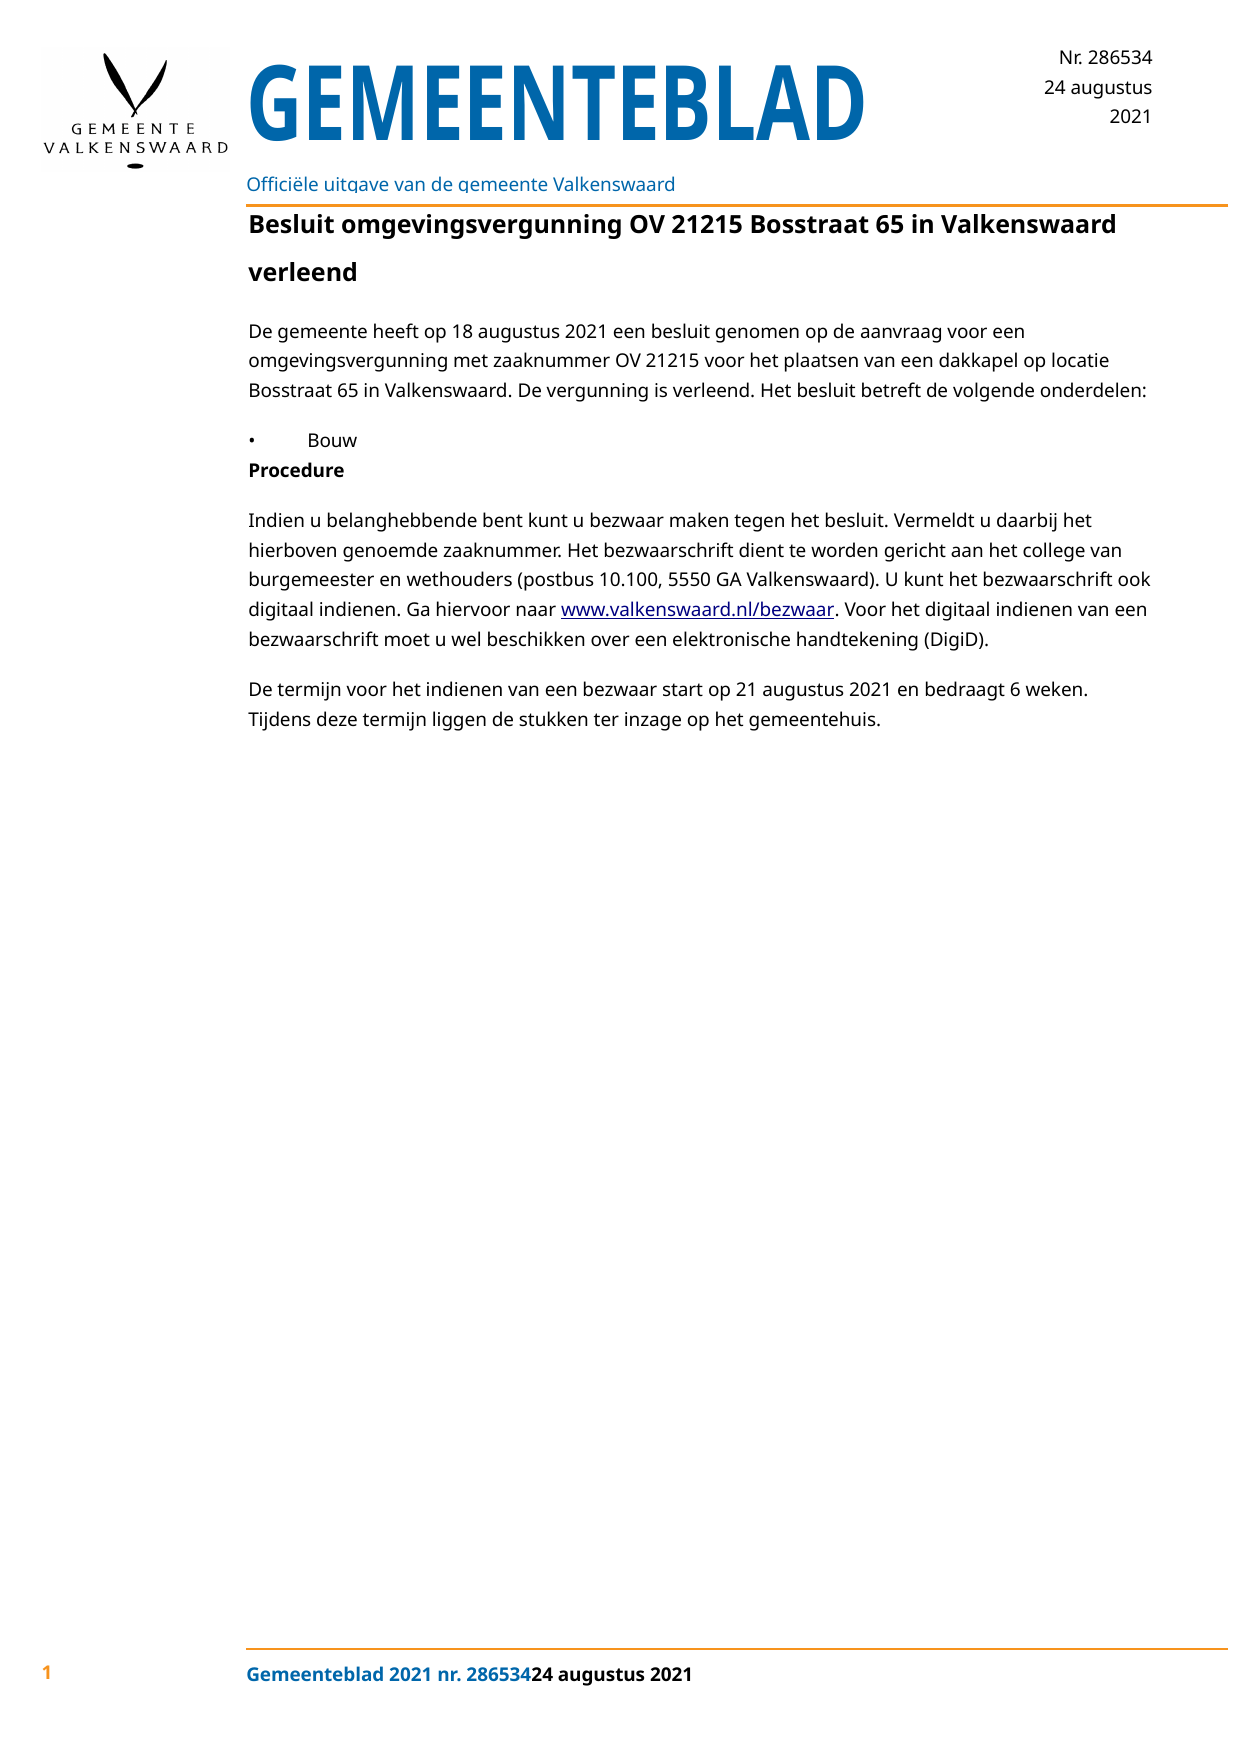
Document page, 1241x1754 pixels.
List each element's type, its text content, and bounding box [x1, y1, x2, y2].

text De termijn voor het indienen van een bezwaar start op 21 augustus 2021 en bedraagt 6 weken. Tijdens deze termijn liggen de stukken ter inzage op het gemeentehuis. [248, 676, 1152, 732]
picture [41, 47, 231, 172]
text Procedure [248, 457, 1152, 483]
text Indien u belanghebbende bent kunt u bezwaar maken tegen het besluit. Vermeldt u daarbij het hierboven genoemde zaaknummer. Het bezwaarschrift dient te worden gericht aan het college van burgemeester en wethouders (postbus 10.100, 5550 GA Valkenswaard). U kunt het bezwaarschrift ook digitaal indienen. Ga hiervoor naar www.valkenswaard.nl/bezwaar. Voor het digitaal indienen van een bezwaarschrift moet u wel beschikken over een elektronische handtekening (DigiD). [248, 507, 1152, 652]
text De gemeente heeft op 18 augustus 2021 een besluit genomen op de aanvraag voor een omgevingsvergunning met zaaknummer OV 21215 voor het plaatsen van een dakkapel op locatie Bosstraat 65 in Valkenswaard. De vergunning is verleend. Het besluit betreft de volgende onderdelen: [248, 318, 1152, 403]
text Besluit omgevingsvergunning OV 21215 Bosstraat 65 in Valkenswaard verleend [248, 207, 1152, 288]
list Bouw [248, 427, 1152, 453]
